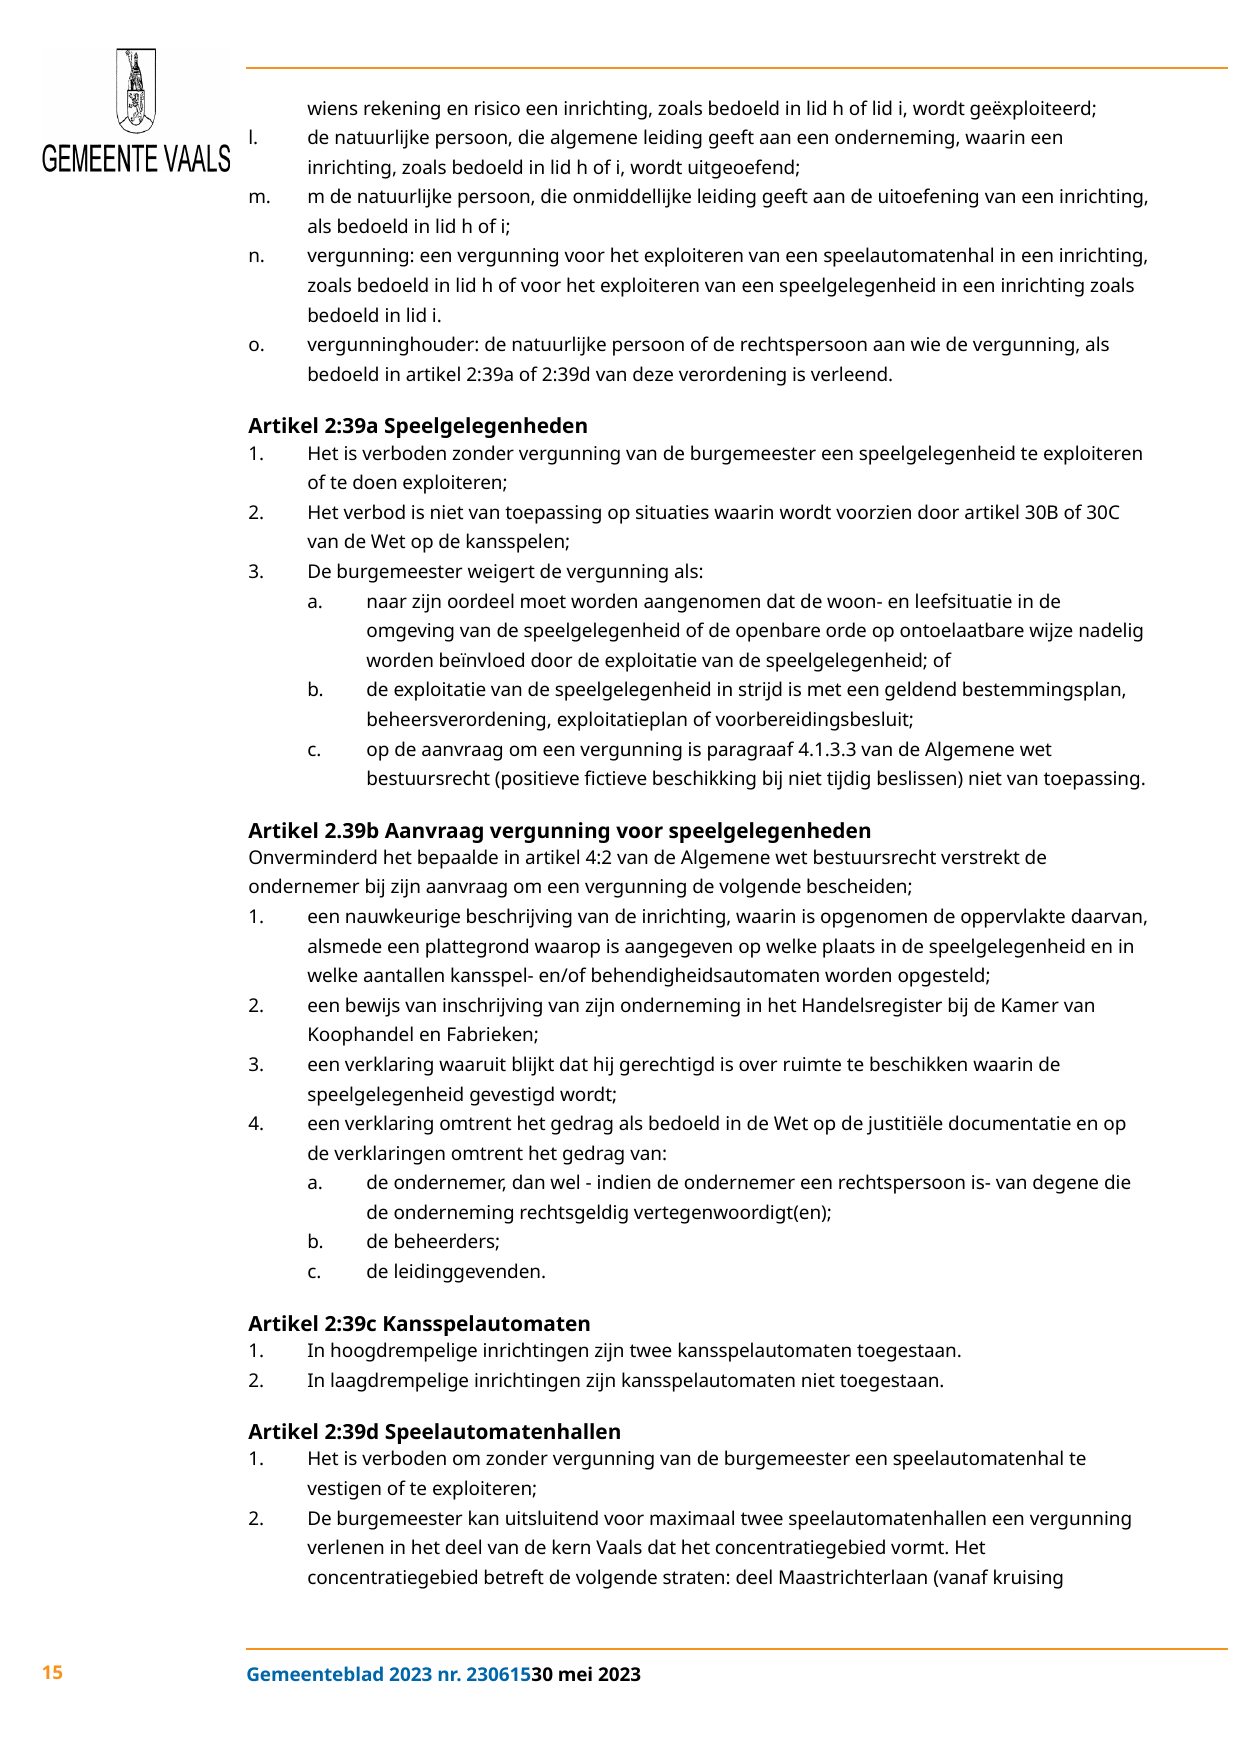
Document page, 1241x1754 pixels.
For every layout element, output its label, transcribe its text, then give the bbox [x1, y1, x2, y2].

list In hoogdrempelige inrichtingen zijn twee kansspelautomaten toegestaan. [248, 1337, 1152, 1363]
list wiens rekening en risico een inrichting, zoals bedoeld in lid h of lid i, wordt geëxploiteerd; [248, 95, 1152, 121]
list De burgemeester kan uitsluitend voor maximaal twee speelautomatenhallen een vergunning verlenen in het deel van de kern Vaals dat het concentratiegebied vormt. Het concentratiegebied betreft de volgende straten: deel Maastrichterlaan (vanaf kruising [248, 1505, 1152, 1590]
text Artikel 2:39d Speelautomatenhallen [248, 1417, 1152, 1446]
list een verklaring omtrent het gedrag als bedoeld in de Wet op de justitiële documentatie en op de verklaringen omtrent het gedrag van: [248, 1110, 1152, 1166]
list vergunning: een vergunning voor het exploiteren van een speelautomatenhal in een inrichting, zoals bedoeld in lid h of voor het exploiteren van een speelgelegenheid in een inrichting zoals bedoeld in lid i. [248, 243, 1152, 328]
list een nauwkeurige beschrijving van de inrichting, waarin is opgenomen de oppervlakte daarvan, alsmede een plattegrond waarop is aangegeven op welke plaats in de speelgelegenheid en in welke aantallen kansspel- en/of behendigheidsautomaten worden opgesteld; [248, 903, 1152, 988]
list de natuurlijke persoon, die algemene leiding geeft aan een onderneming, waarin een inrichting, zoals bedoeld in lid h of i, wordt uitgeoefend; [248, 124, 1152, 180]
list de leidinggevenden. [307, 1258, 1152, 1284]
list In laagdrempelige inrichtingen zijn kansspelautomaten niet toegestaan. [248, 1367, 1152, 1392]
list Het is verboden zonder vergunning van de burgemeester een speelgelegenheid te exploiteren of te doen exploiteren; [248, 440, 1152, 495]
list de exploitatie van de speelgelegenheid in strijd is met een geldend bestemmingsplan, beheersverordening, exploitatieplan of voorbereidingsbesluit; [307, 677, 1152, 732]
list de ondernemer, dan wel - indien de ondernemer een rechtspersoon is- van degene die de onderneming rechtsgeldig vertegenwoordigt(en); [307, 1169, 1152, 1225]
list De burgemeester weigert de vergunning als: [248, 558, 1152, 584]
picture [41, 47, 231, 172]
text Artikel 2.39b Aanvraag vergunning voor speelgelegenheden [248, 816, 1152, 844]
list Het is verboden om zonder vergunning van de burgemeester een speelautomatenhal te vestigen of te exploiteren; [248, 1446, 1152, 1501]
list vergunninghouder: de natuurlijke persoon of de rechtspersoon aan wie de vergunning, als bedoeld in artikel 2:39a of 2:39d van deze verordening is verleend. [248, 331, 1152, 387]
text Artikel 2:39c Kansspelautomaten [248, 1309, 1152, 1337]
list m de natuurlijke persoon, die onmiddellijke leiding geeft aan de uitoefening van een inrichting, als bedoeld in lid h of i; [248, 183, 1152, 239]
list Het verbod is niet van toepassing op situaties waarin wordt voorzien door artikel 30B of 30C van de Wet op de kansspelen; [248, 499, 1152, 554]
list de beheerders; [307, 1229, 1152, 1254]
list een verklaring waaruit blijkt dat hij gerechtigd is over ruimte te beschikken waarin de speelgelegenheid gevestigd wordt; [248, 1051, 1152, 1107]
list op de aanvraag om een vergunning is paragraaf 4.1.3.3 van de Algemene wet bestuursrecht (positieve fictieve beschikking bij niet tijdig beslissen) niet van toepassing. [307, 736, 1152, 791]
list een bewijs van inschrijving van zijn onderneming in het Handelsregister bij de Kamer van Koophandel en Fabrieken; [248, 992, 1152, 1047]
text Artikel 2:39a Speelgelegenheden [248, 411, 1152, 440]
list naar zijn oordeel moet worden aangenomen dat de woon- en leefsituatie in de omgeving van de speelgelegenheid of de openbare orde op ontoelaatbare wijze nadelig worden beïnvloed door de exploitatie van de speelgelegenheid; of [307, 588, 1152, 673]
text Onverminderd het bepaalde in artikel 4:2 van de Algemene wet bestuursrecht verstrekt de ondernemer bij zijn aanvraag om een vergunning de volgende bescheiden; [248, 844, 1152, 899]
